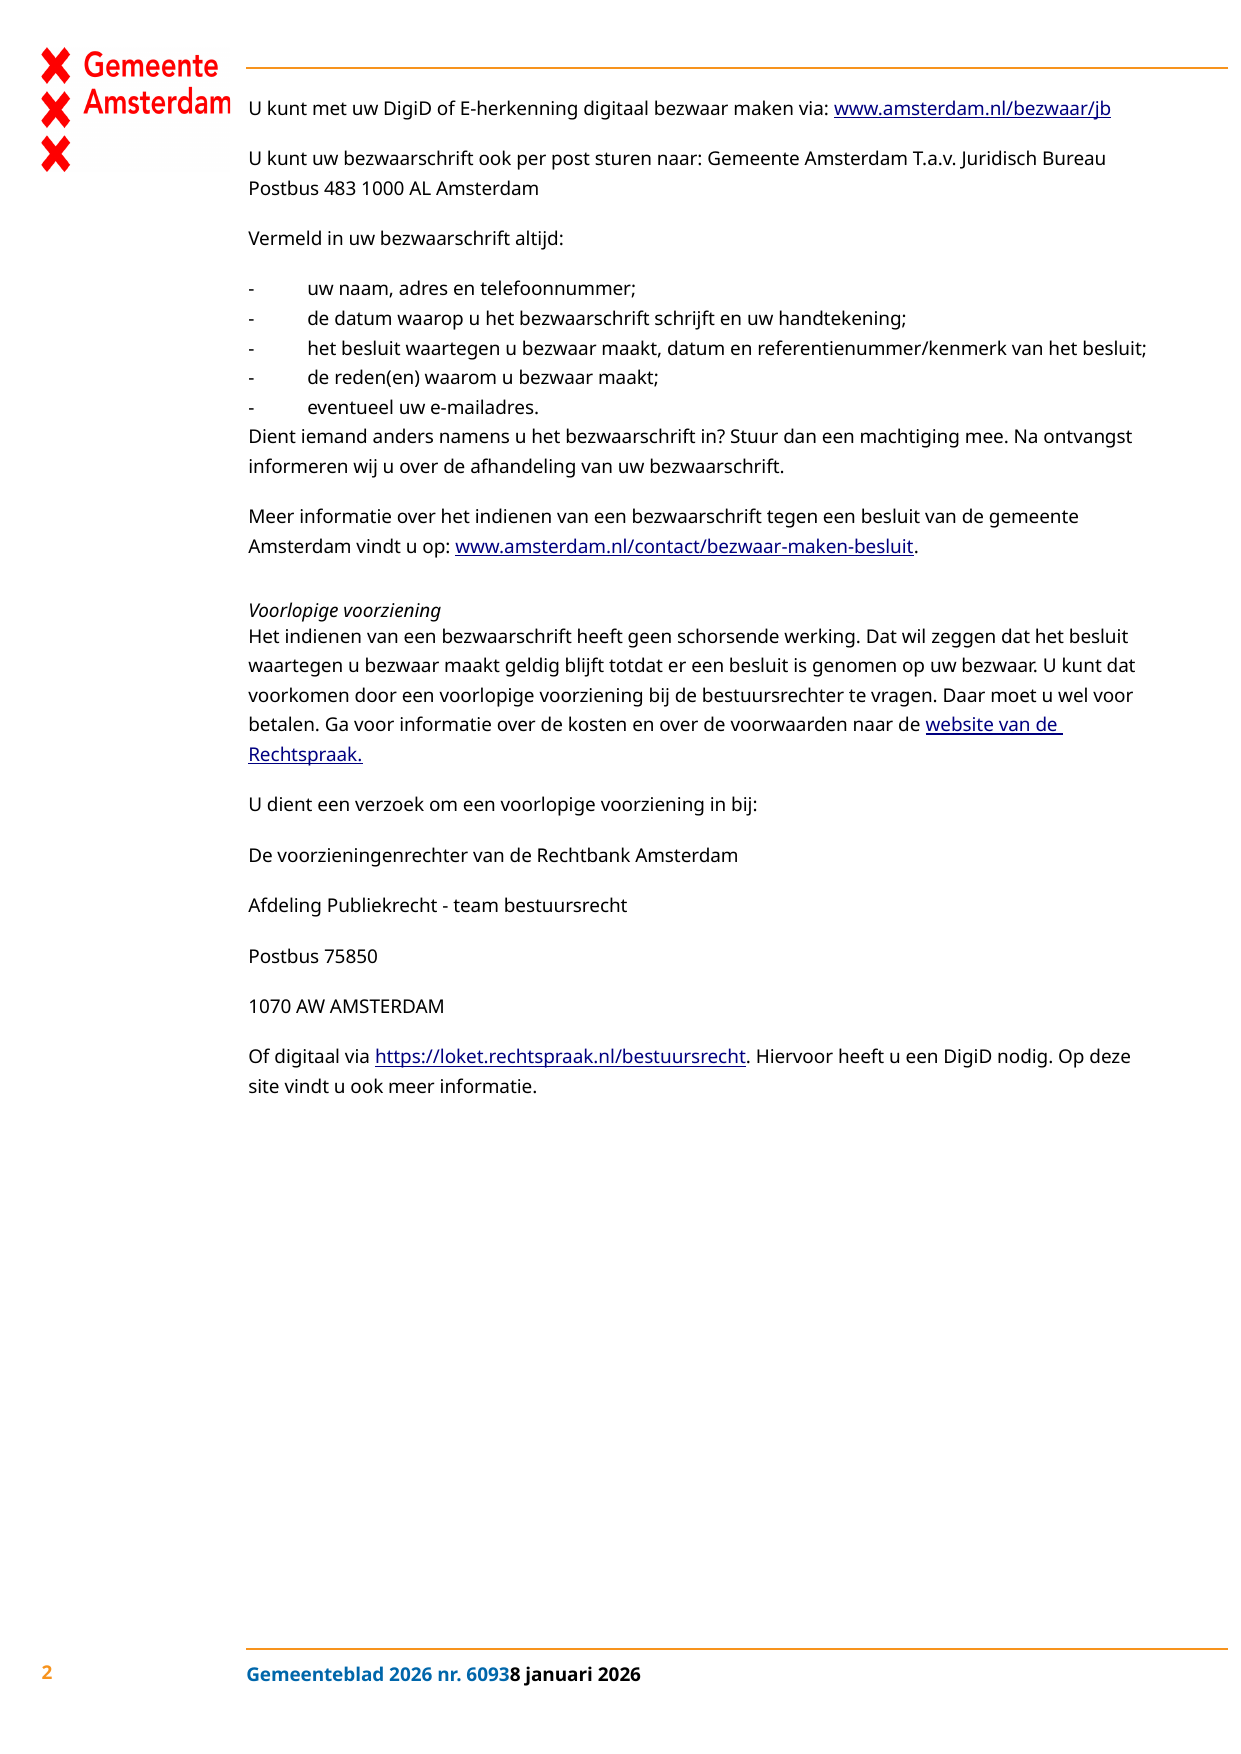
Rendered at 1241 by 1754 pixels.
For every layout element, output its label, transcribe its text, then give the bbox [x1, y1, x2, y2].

text De voorzieningenrechter van de Rechtbank Amsterdam [248, 842, 1152, 868]
list de reden(en) waarom u bezwaar maakt; [248, 364, 1152, 390]
text U kunt met uw DigiD of E-herkenning digitaal bezwaar maken via: www.amsterdam.nl/bezwaar/jb [248, 95, 1152, 121]
picture [41, 47, 231, 172]
list de datum waarop u het bezwaarschrift schrijft en uw handtekening; [248, 305, 1152, 331]
text Dient iemand anders namens u het bezwaarschrift in? Stuur dan een machtiging mee. Na ontvangst informeren wij u over de afhandeling van uw bezwaarschrift. [248, 423, 1152, 479]
text Meer informatie over het indienen van een bezwaarschrift tegen een besluit van de gemeente Amsterdam vindt u op: www.amsterdam.nl/contact/bezwaar-maken-besluit. [248, 503, 1152, 559]
list het besluit waartegen u bezwaar maakt, datum en referentienummer/kenmerk van het besluit; [248, 335, 1152, 361]
text Postbus 75850 [248, 943, 1152, 968]
text Of digitaal via https://loket.rechtspraak.nl/bestuursrecht. Hiervoor heeft u een DigiD nodig. Op deze site vindt u ook meer informatie. [248, 1044, 1152, 1099]
text U dient een verzoek om een voorlopige voorziening in bij: [248, 792, 1152, 817]
list uw naam, adres en telefoonnummer; [248, 276, 1152, 301]
text Het indienen van een bezwaarschrift heeft geen schorsende werking. Dat wil zeggen dat het besluit waartegen u bezwaar maakt geldig blijft totdat er een besluit is genomen op uw bezwaar. U kunt dat voorkomen door een voorlopige voorziening bij de bestuursrechter te vragen. Daar moet u wel voor betalen. Ga voor informatie over de kosten en over de voorwaarden naar de website van de Rechtspraak. [248, 623, 1152, 767]
text Afdeling Publiekrecht - team bestuursrecht [248, 892, 1152, 918]
text U kunt uw bezwaarschrift ook per post sturen naar: Gemeente Amsterdam T.a.v. Juridisch Bureau Postbus 483 1000 AL Amsterdam [248, 145, 1152, 201]
text 1070 AW AMSTERDAM [248, 993, 1152, 1019]
text Voorlopige voorziening [248, 597, 1152, 623]
list eventueel uw e-mailadres. [248, 394, 1152, 420]
text Vermeld in uw bezwaarschrift altijd: [248, 225, 1152, 251]
